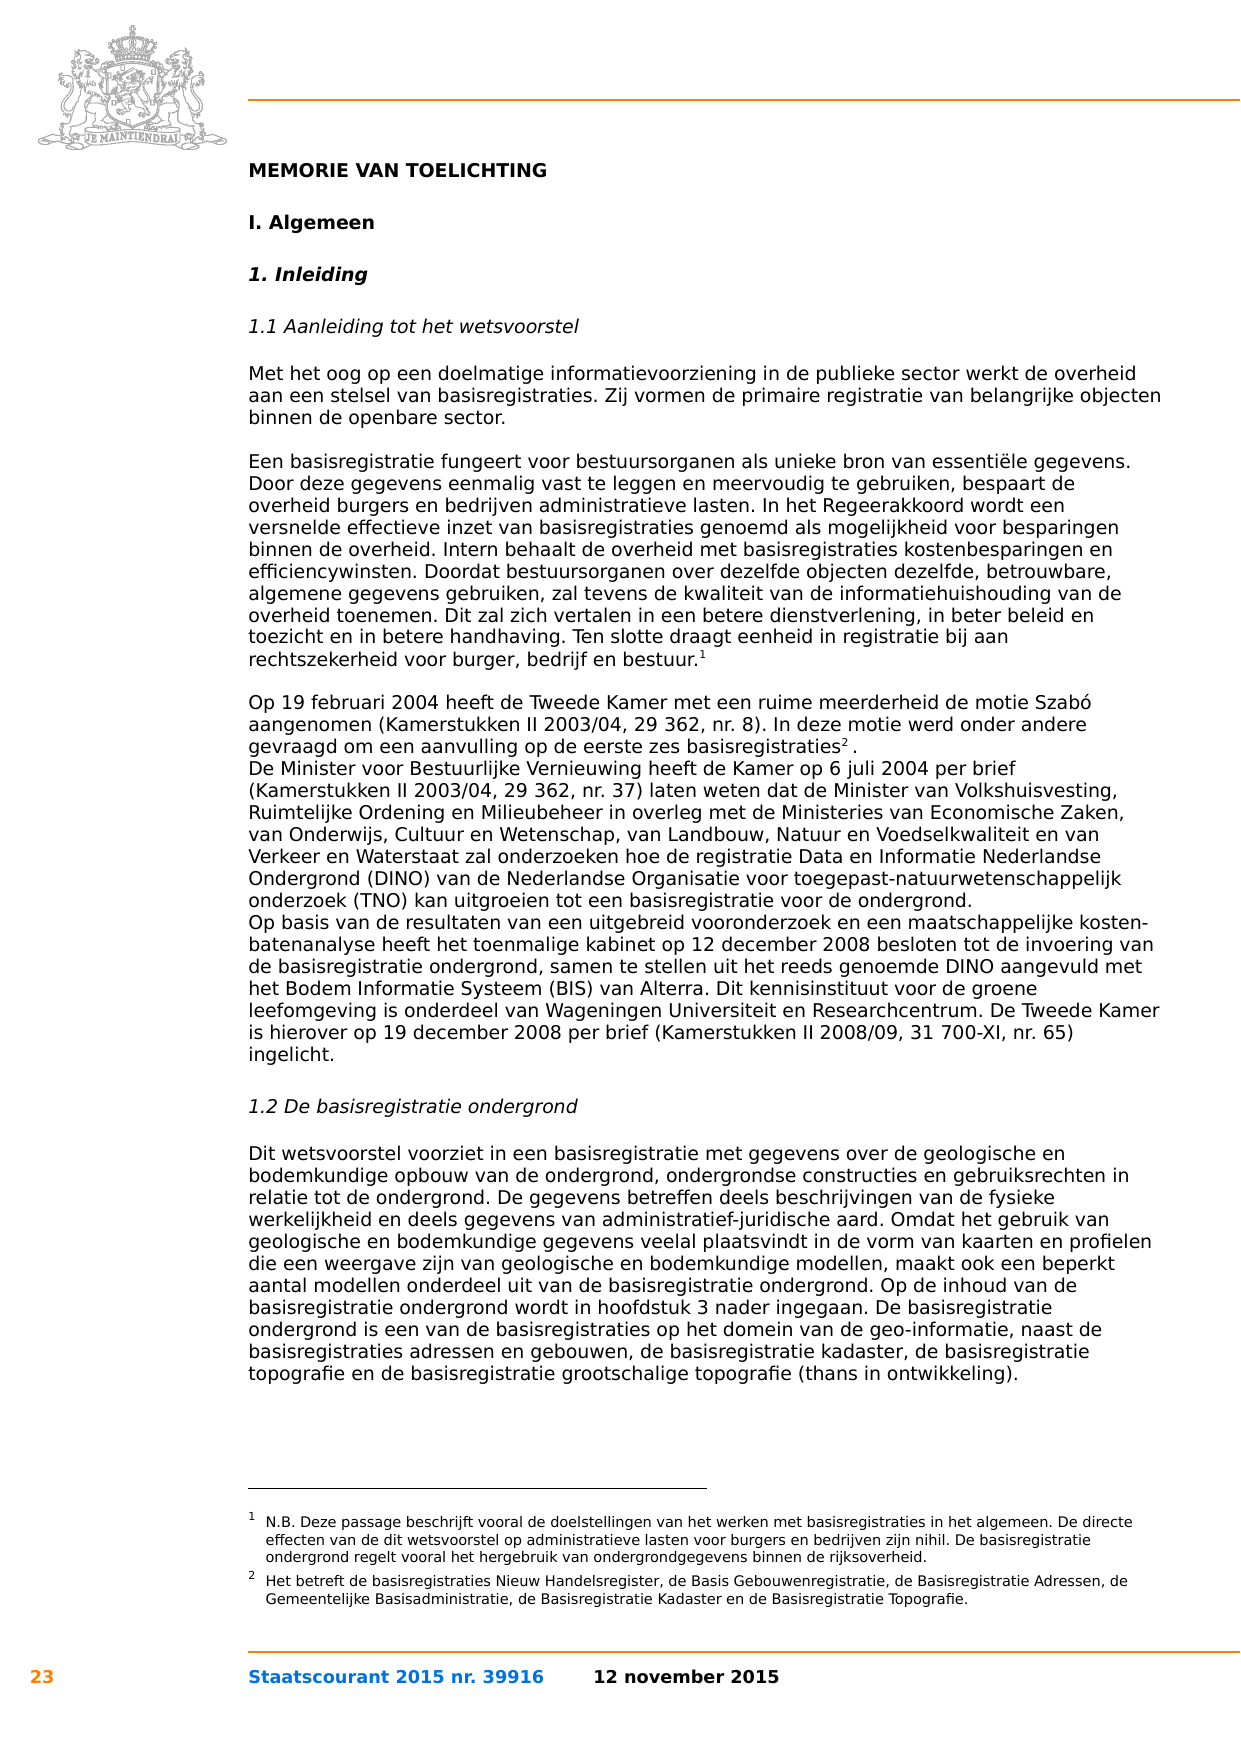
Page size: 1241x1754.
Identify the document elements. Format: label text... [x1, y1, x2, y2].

text Op 19 februari 2004 heeft de Tweede Kamer met een ruime meerderheid de motie Szabó aangenomen (Kamerstukken II 2003/04, 29 362, nr. 8). In deze motie werd onder andere gevraagd om een aanvulling op de eerste zes basisregistraties. [248, 692, 1163, 758]
picture [38, 25, 227, 150]
text Een basisregistratie fungeert voor bestuursorganen als unieke bron van essentiële gegevens. Door deze gegevens eenmalig vast te leggen en meervoudig te gebruiken, bespaart de overheid burgers en bedrijven administratieve lasten. In het Regeerakkoord wordt een versnelde effectieve inzet van basisregistraties genoemd als mogelijkheid voor besparingen binnen de overheid. Intern behaalt de overheid met basisregistraties kostenbesparingen en efficiencywinsten. Doordat bestuursorganen over dezelfde objecten dezelfde, betrouwbare, algemene gegevens gebruiken, zal tevens de kwaliteit van de informatiehuishouding van de overheid toenemen. Dit zal zich vertalen in een betere dienstverlening, in beter beleid en toezicht en in betere handhaving. Ten slotte draagt eenheid in registratie bij aan rechtszekerheid voor burger, bedrijf en bestuur. [248, 451, 1163, 670]
subtitle 1.1 Aanleiding tot het wetsvoorstel [248, 316, 1163, 338]
text N.B. Deze passage beschrijft vooral de doelstellingen van het werken met basisregistraties in het algemeen. De directe effecten van de dit wetsvoorstel op administratieve lasten voor burgers en bedrijven zijn nihil. De basisregistratie ondergrond regelt vooral het hergebruik van ondergrondgegevens binnen de rijksoverheid. [248, 1510, 1163, 1566]
text Het betreft de basisregistraties Nieuw Handelsregister, de Basis Gebouwenregistratie, de Basisregistratie Adressen, de Gemeentelijke Basisadministratie, de Basisregistratie Kadaster en de Basisregistratie Topografie. [248, 1569, 1163, 1608]
subtitle 1.2 De basisregistratie ondergrond [248, 1096, 1163, 1118]
text Met het oog op een doelmatige informatievoorziening in de publieke sector werkt de overheid aan een stelsel van basisregistraties. Zij vormen de primaire registratie van belangrijke objecten binnen de openbare sector. [248, 363, 1163, 429]
subtitle MEMORIE VAN TOELICHTING [248, 160, 1163, 182]
text Dit wetsvoorstel voorziet in een basisregistratie met gegevens over de geologische en bodemkundige opbouw van de ondergrond, ondergrondse constructies en gebruiksrechten in relatie tot de ondergrond. De gegevens betreffen deels beschrijvingen van de fysieke werkelijkheid en deels gegevens van administratief-juridische aard. Omdat het gebruik van geologische en bodemkundige gegevens veelal plaatsvindt in de vorm van kaarten en profielen die een weergave zijn van geologische en bodemkundige modellen, maakt ook een beperkt aantal modellen onderdeel uit van de basisregistratie ondergrond. Op de inhoud van de basisregistratie ondergrond wordt in hoofdstuk 3 nader ingegaan. De basisregistratie ondergrond is een van de basisregistraties op het domein van de geo-informatie, naast de basisregistraties adressen en gebouwen, de basisregistratie kadaster, de basisregistratie topografie en de basisregistratie grootschalige topografie (thans in ontwikkeling). [248, 1143, 1163, 1385]
subtitle 1. Inleiding [248, 264, 1163, 286]
text De Minister voor Bestuurlijke Vernieuwing heeft de Kamer op 6 juli 2004 per brief (Kamerstukken II 2003/04, 29 362, nr. 37) laten weten dat de Minister van Volkshuisvesting, Ruimtelijke Ordening en Milieubeheer in overleg met de Ministeries van Economische Zaken, van Onderwijs, Cultuur en Wetenschap, van Landbouw, Natuur en Voedselkwaliteit en van Verkeer en Waterstaat zal onderzoeken hoe de registratie Data en Informatie Nederlandse Ondergrond (DINO) van de Nederlandse Organisatie voor toegepast-natuurwetenschappelijk onderzoek (TNO) kan uitgroeien tot een basisregistratie voor de ondergrond. [248, 758, 1163, 912]
subtitle I. Algemeen [248, 212, 1163, 234]
text Op basis van de resultaten van een uitgebreid vooronderzoek en een maatschappelijke kosten-batenanalyse heeft het toenmalige kabinet op 12 december 2008 besloten tot de invoering van de basisregistratie ondergrond, samen te stellen uit het reeds genoemde DINO aangevuld met het Bodem Informatie Systeem (BIS) van Alterra. Dit kennisinstituut voor de groene leefomgeving is onderdeel van Wageningen Universiteit en Researchcentrum. De Tweede Kamer is hierover op 19 december 2008 per brief (Kamerstukken II 2008/09, 31 700-XI, nr. 65) ingelicht. [248, 912, 1163, 1066]
